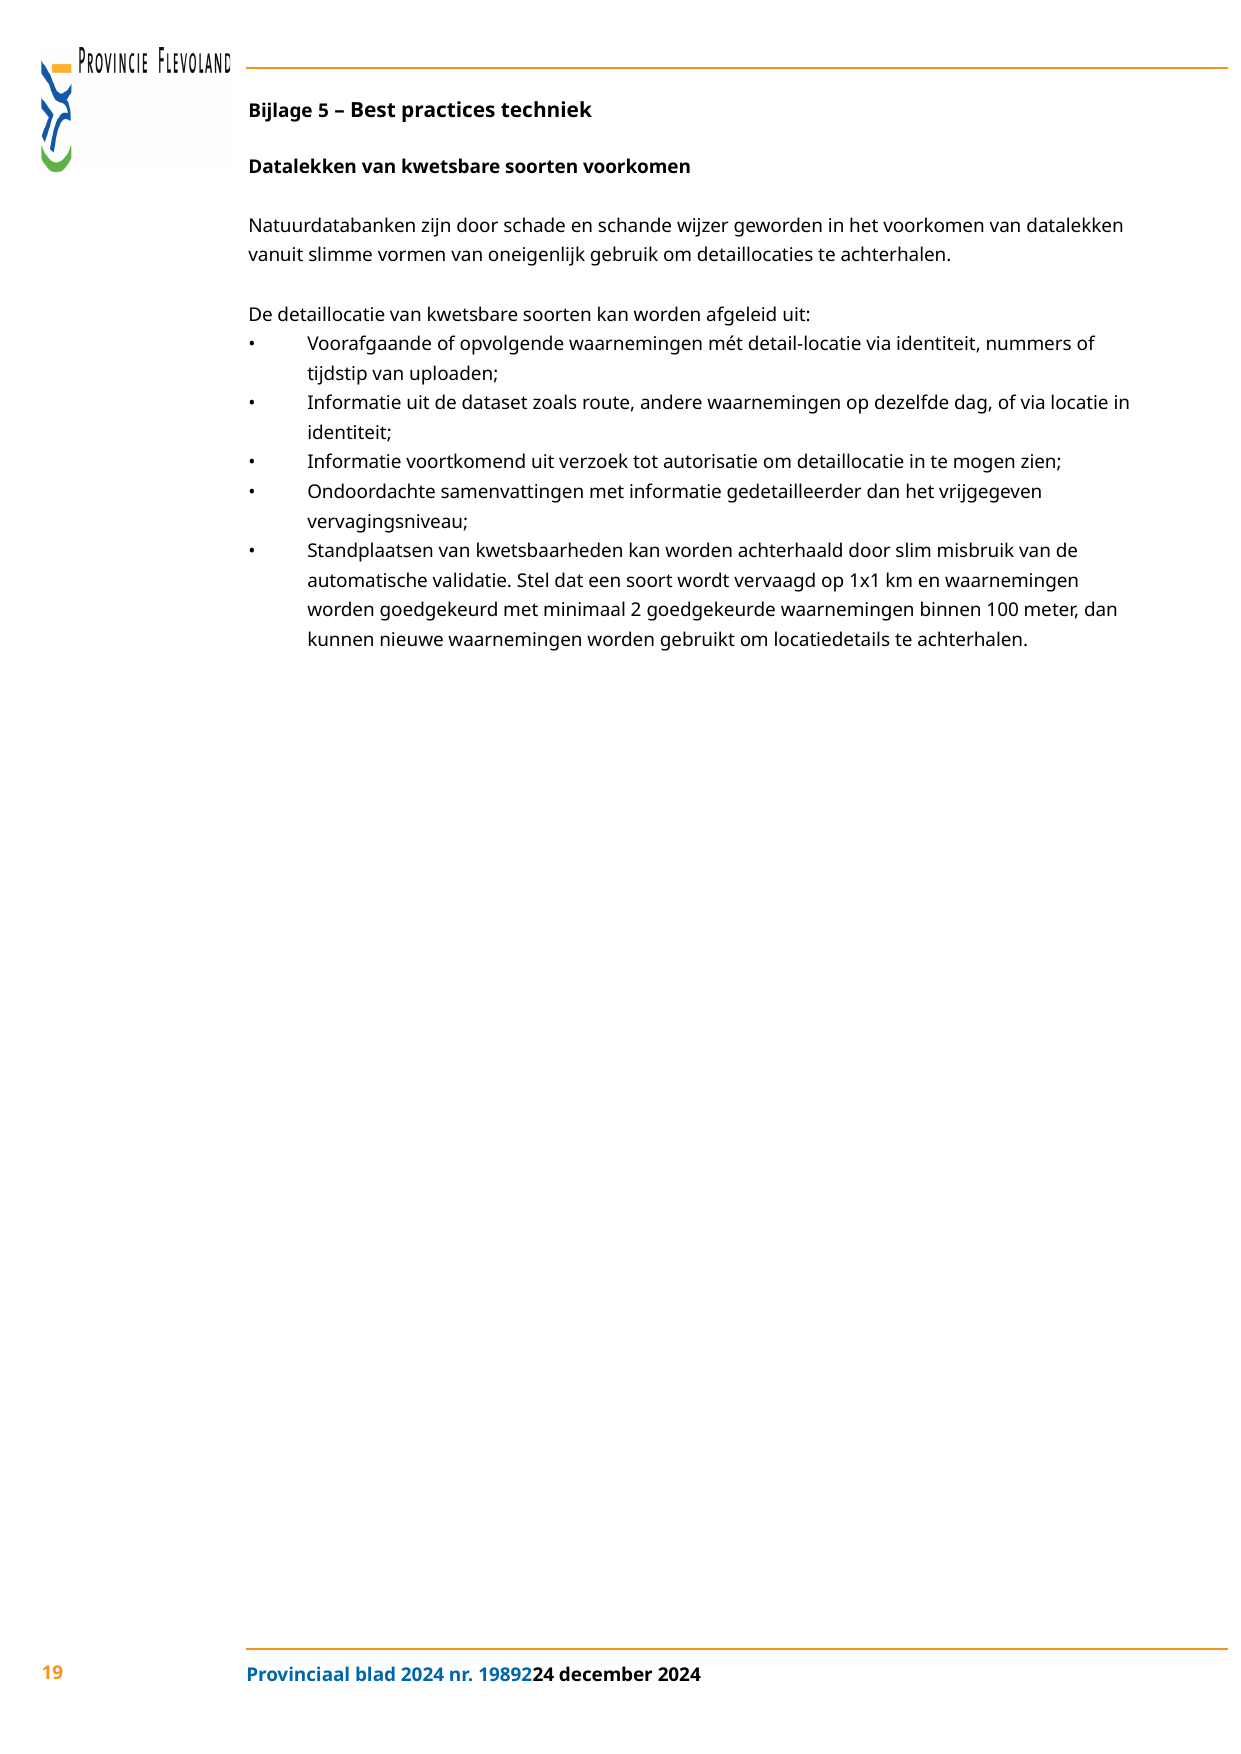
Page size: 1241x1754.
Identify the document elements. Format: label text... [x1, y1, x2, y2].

list Informatie uit de dataset zoals route, andere waarnemingen op dezelfde dag, of via locatie in identiteit; [248, 389, 1152, 445]
list Voorafgaande of opvolgende waarnemingen mét detail-locatie via identiteit, nummers of tijdstip van uploaden; [248, 330, 1152, 386]
text Bijlage 5 – Best practices techniek [248, 95, 1152, 123]
list Ondoordachte samenvattingen met informatie gedetailleerder dan het vrijgegeven vervagingsniveau; [248, 478, 1152, 534]
text De detaillocatie van kwetsbare soorten kan worden afgeleid uit: [248, 301, 1152, 327]
text Natuurdatabanken zijn door schade en schande wijzer geworden in het voorkomen van datalekken vanuit slimme vormen van oneigenlijk gebruik om detaillocaties te achterhalen. [248, 212, 1152, 267]
picture [41, 47, 231, 172]
text Datalekken van kwetsbare soorten voorkomen [248, 153, 1152, 179]
list Standplaatsen van kwetsbaarheden kan worden achterhaald door slim misbruik van de automatische validatie. Stel dat een soort wordt vervaagd op 1x1 km en waarnemingen worden goedgekeurd met minimaal 2 goedgekeurde waarnemingen binnen 100 meter, dan kunnen nieuwe waarnemingen worden gebruikt om locatiedetails te achterhalen. [248, 537, 1152, 652]
list Informatie voortkomend uit verzoek tot autorisatie om detaillocatie in te mogen zien; [248, 449, 1152, 474]
